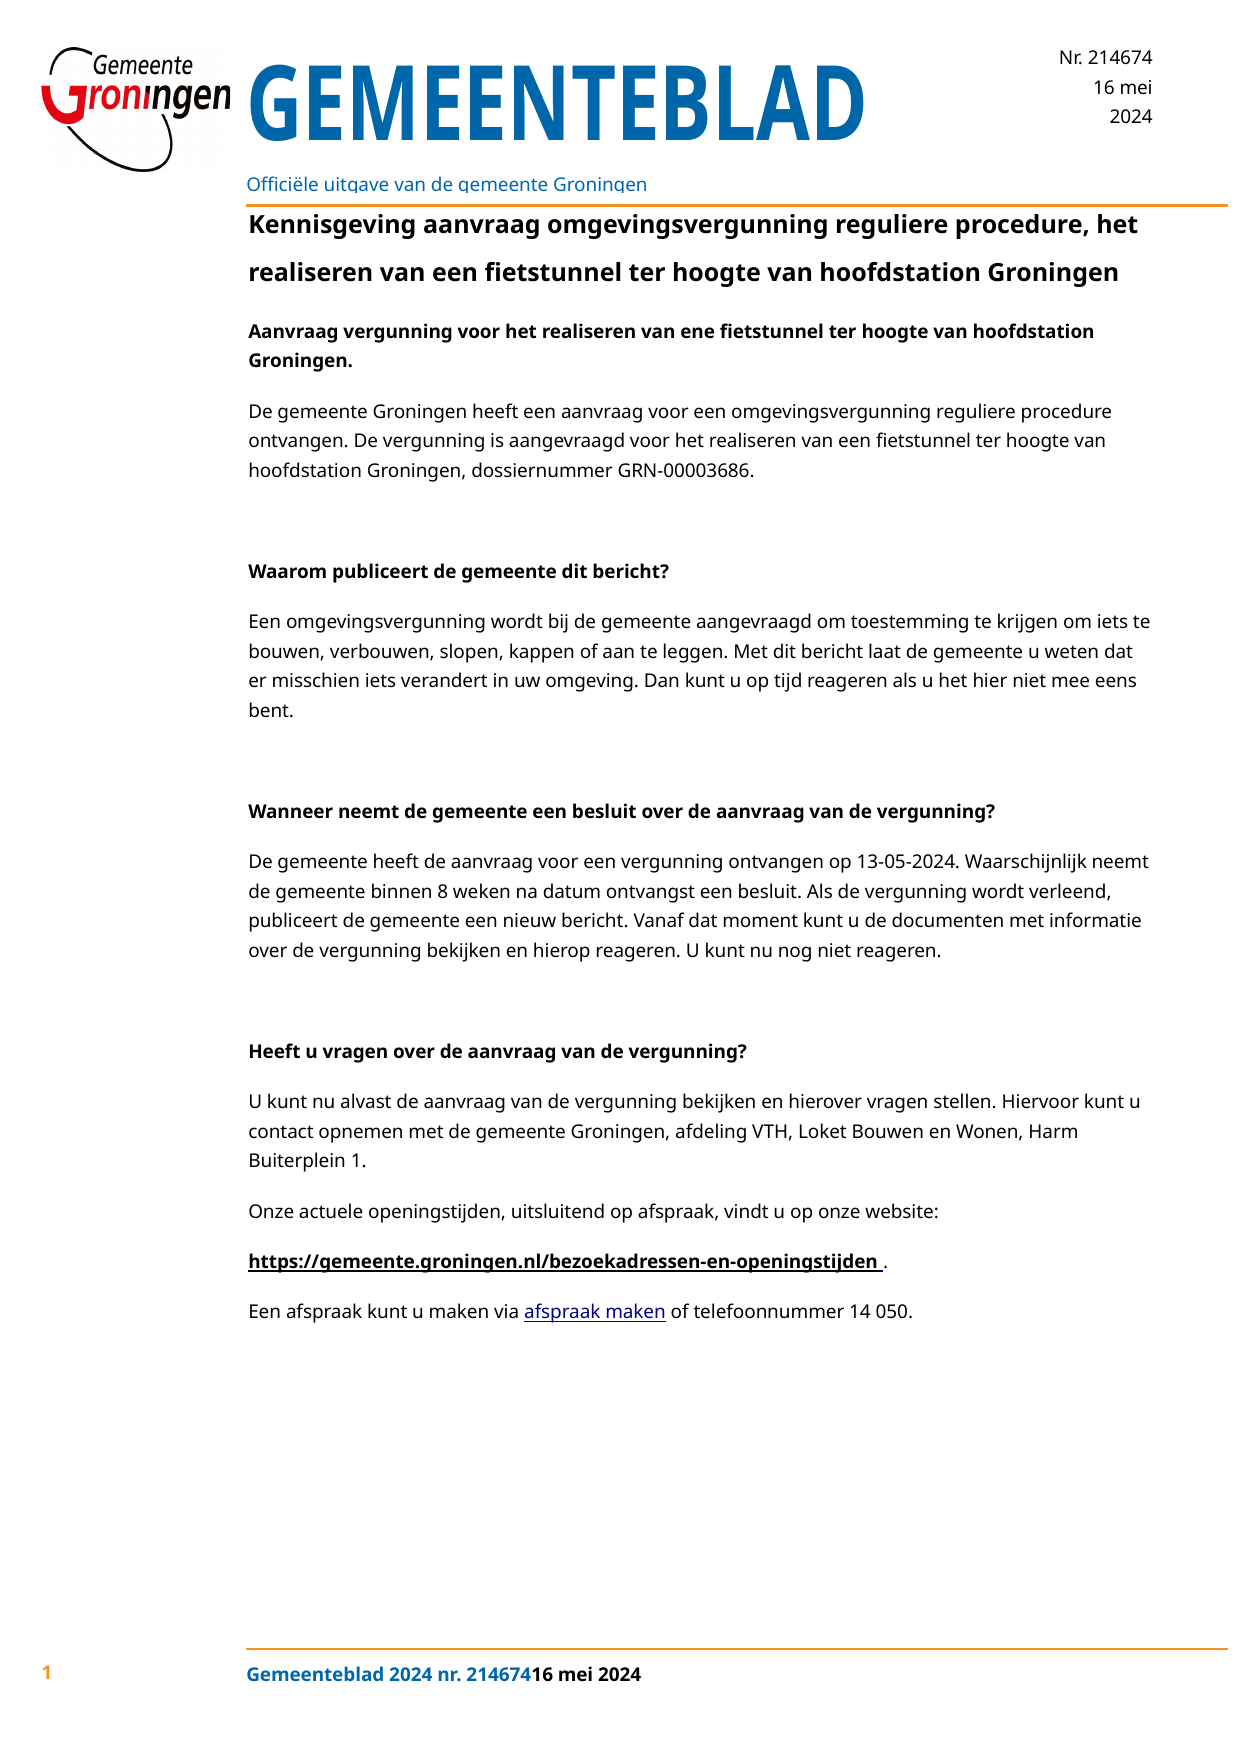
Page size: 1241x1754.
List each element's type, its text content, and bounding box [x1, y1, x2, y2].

text De gemeente Groningen heeft een aanvraag voor een omgevingsvergunning reguliere procedure ontvangen. De vergunning is aangevraagd voor het realiseren van een fietstunnel ter hoogte van hoofdstation Groningen, dossiernummer GRN-00003686. [248, 398, 1152, 483]
text Een afspraak kunt u maken via afspraak maken of telefoonnummer 14 050. [248, 1299, 1152, 1324]
picture [41, 47, 231, 172]
text https://gemeente.groningen.nl/bezoekadressen-en-openingstijden . [248, 1248, 1152, 1274]
text Een omgevingsvergunning wordt bij de gemeente aangevraagd om toestemming te krijgen om iets te bouwen, verbouwen, slopen, kappen of aan te leggen. Met dit bericht laat de gemeente u weten dat er misschien iets verandert in uw omgeving. Dan kunt u op tijd reageren als u het hier niet mee eens bent. [248, 608, 1152, 723]
text Wanneer neemt de gemeente een besluit over de aanvraag van de vergunning? [248, 798, 1152, 824]
text Aanvraag vergunning voor het realiseren van ene fietstunnel ter hoogte van hoofdstation Groningen. [248, 318, 1152, 373]
text Heeft u vragen over de aanvraag van de vergunning? [248, 1038, 1152, 1064]
text Kennisgeving aanvraag omgevingsvergunning reguliere procedure, het realiseren van een fietstunnel ter hoogte van hoofdstation Groningen [248, 207, 1152, 288]
text Onze actuele openingstijden, uitsluitend op afspraak, vindt u op onze website: [248, 1198, 1152, 1224]
text De gemeente heeft de aanvraag voor een vergunning ontvangen op 13-05-2024. Waarschijnlijk neemt de gemeente binnen 8 weken na datum ontvangst een besluit. Als de vergunning wordt verleend, publiceert de gemeente een nieuw bericht. Vanaf dat moment kunt u de documenten met informatie over de vergunning bekijken en hierop reageren. U kunt nu nog niet reageren. [248, 848, 1152, 963]
text U kunt nu alvast de aanvraag van de vergunning bekijken en hierover vragen stellen. Hiervoor kunt u contact opnemen met de gemeente Groningen, afdeling VTH, Loket Bouwen en Wonen, Harm Buiterplein 1. [248, 1088, 1152, 1173]
text Waarom publiceert de gemeente dit bericht? [248, 558, 1152, 584]
